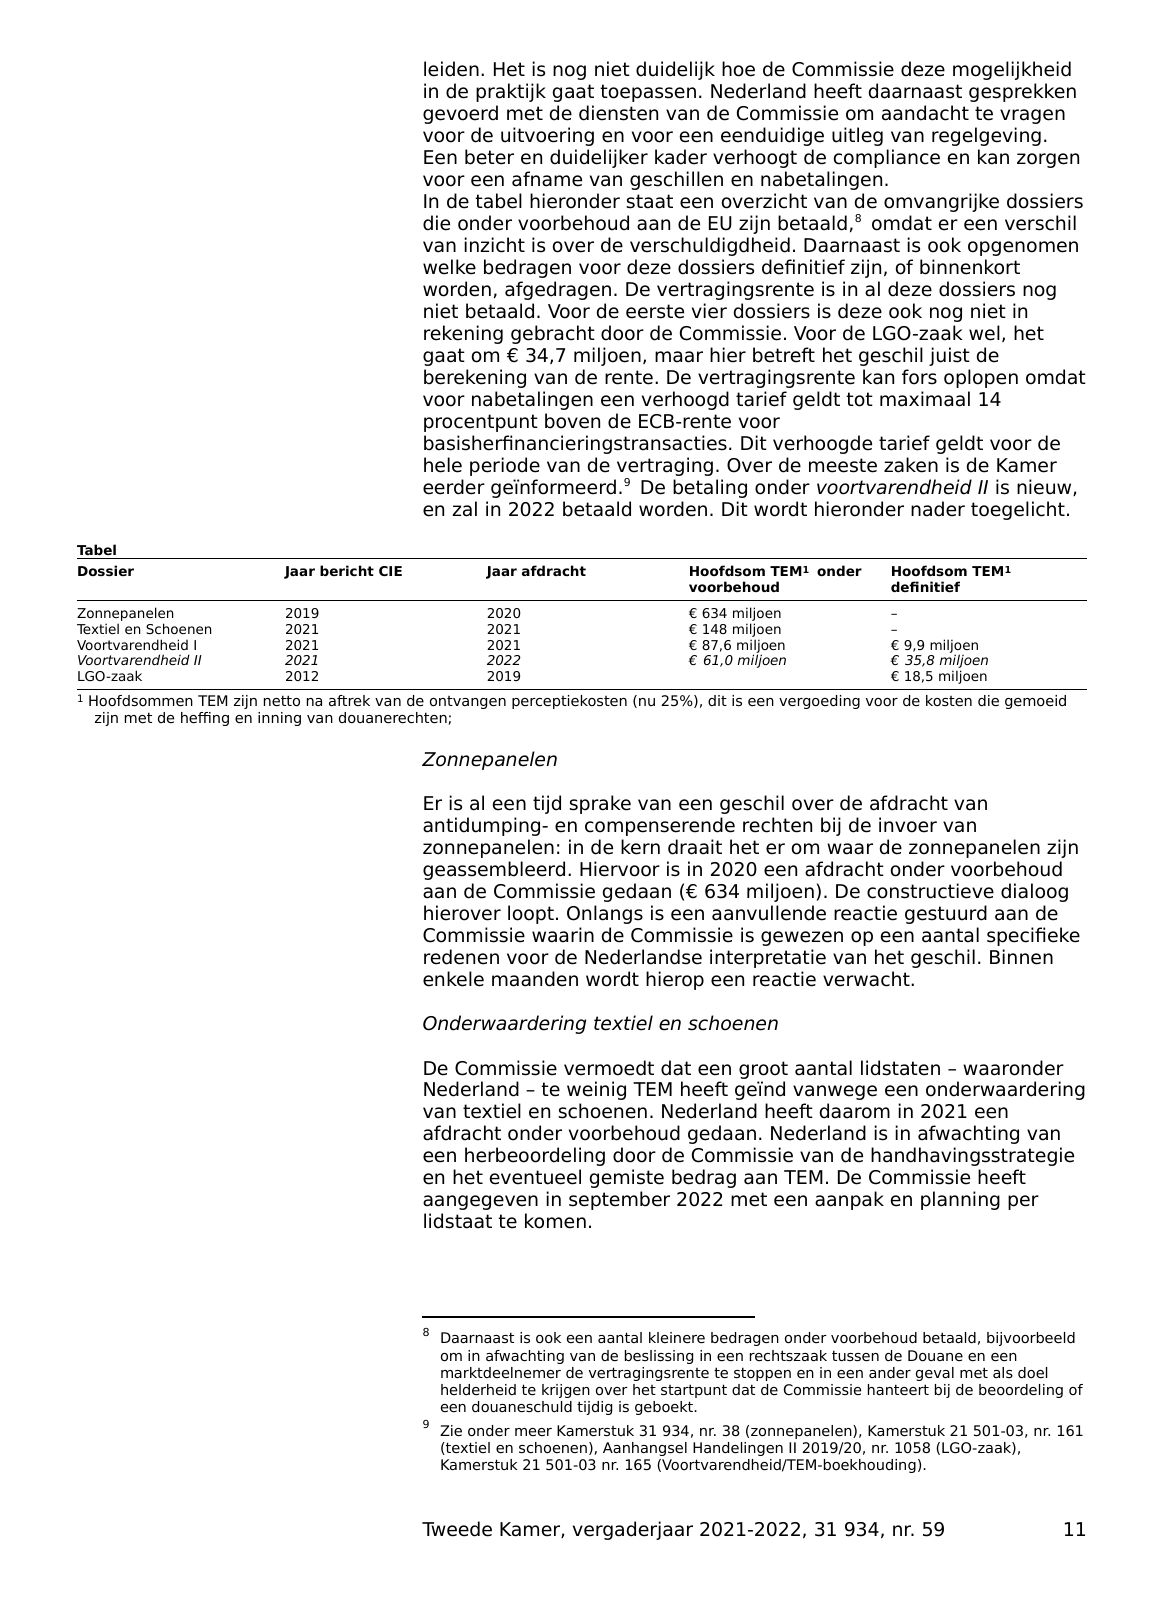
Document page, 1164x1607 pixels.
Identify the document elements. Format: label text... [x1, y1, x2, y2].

table_cell 2021 [279, 637, 481, 653]
table_header Tabel [77, 543, 1087, 558]
table_cell Voortvarendheid I [77, 637, 279, 653]
table_cell € 18,5 miljoen [885, 669, 1087, 689]
table_cell € 87,6 miljoen [683, 637, 885, 653]
table_cell € 634 miljoen [683, 601, 885, 622]
subtitle Onderwaardering textiel en schoenen [422, 1013, 1087, 1035]
table_cell Hoofdsom TEM1 onder voorbehoud [683, 559, 885, 600]
table_cell € 35,8 miljoen [885, 653, 1087, 669]
table_cell 2022 [481, 653, 683, 669]
text leiden. Het is nog niet duidelijk hoe de Commissie deze mogelijkheid in de praktijk gaat toepassen. Nederland heeft daarnaast gesprekken gevoerd met de diensten van de Commissie om aandacht te vragen voor de uitvoering en voor een eenduidige uitleg van regelgeving. Een beter en duidelijker kader verhoogt de compliance en kan zorgen voor een afname van geschillen en nabetalingen. [422, 59, 1087, 191]
text In de tabel hieronder staat een overzicht van de omvangrijke dossiers die onder voorbehoud aan de EU zijn betaald, omdat er een verschil van inzicht is over de verschuldigdheid. Daarnaast is ook opgenomen welke bedragen voor deze dossiers definitief zijn, of binnenkort worden, afgedragen. De vertragingsrente is in al deze dossiers nog niet betaald. Voor de eerste vier dossiers is deze ook nog niet in rekening gebracht door de Commissie. Voor de LGO-zaak wel, het gaat om € 34,7 miljoen, maar hier betreft het geschil juist de berekening van de rente. De vertragingsrente kan fors oplopen omdat voor nabetalingen een verhoogd tarief geldt tot maximaal 14 procentpunt boven de ECB-rente voor basisherfinancieringstransacties. Dit verhoogde tarief geldt voor de hele periode van de vertraging. Over de meeste zaken is de Kamer eerder geïnformeerd. De betaling onder voortvarendheid II is nieuw, en zal in 2022 betaald worden. Dit wordt hieronder nader toegelicht. [422, 191, 1087, 521]
table_cell – [885, 601, 1087, 622]
table_cell € 148 miljoen [683, 622, 885, 637]
table_cell 2020 [481, 601, 683, 622]
table_cell 2021 [279, 653, 481, 669]
table_cell 2021 [481, 622, 683, 637]
text De Commissie vermoedt dat een groot aantal lidstaten – waaronder Nederland – te weinig TEM heeft geïnd vanwege een onderwaardering van textiel en schoenen. Nederland heeft daarom in 2021 een afdracht onder voorbehoud gedaan. Nederland is in afwachting van een herbeoordeling door de Commissie van de handhavingsstrategie en het eventueel gemiste bedrag aan TEM. De Commissie heeft aangegeven in september 2022 met een aanpak en planning per lidstaat te komen. [422, 1057, 1087, 1233]
table_cell 2021 [481, 637, 683, 653]
table_cell 2019 [279, 601, 481, 622]
table_cell Voortvarendheid II [77, 653, 279, 669]
table_cell 1 Hoofdsommen TEM zijn netto na aftrek van de ontvangen perceptiekosten (nu 25%), dit is een vergoeding voor de kosten die gemoeid zijn met de heffing en inning van douanerechten; [77, 690, 1087, 727]
text Er is al een tijd sprake van een geschil over de afdracht van antidumping- en compenserende rechten bij de invoer van zonnepanelen: in de kern draait het er om waar de zonnepanelen zijn geassembleerd. Hiervoor is in 2020 een afdracht onder voorbehoud aan de Commissie gedaan (€ 634 miljoen). De constructieve dialoog hierover loopt. Onlangs is een aanvullende reactie gestuurd aan de Commissie waarin de Commissie is gewezen op een aantal specifieke redenen voor de Nederlandse interpretatie van het geschil. Binnen enkele maanden wordt hierop een reactie verwacht. [422, 793, 1087, 991]
table_cell 2012 [279, 669, 481, 689]
table_cell Hoofdsom TEM1 definitief [885, 559, 1087, 600]
table_cell LGO-zaak [77, 669, 279, 689]
table_cell Zonnepanelen [77, 601, 279, 622]
table_cell 2019 [481, 669, 683, 689]
text Zie onder meer Kamerstuk 31 934, nr. 38 (zonnepanelen), Kamerstuk 21 501-03, nr. 161 (textiel en schoenen), Aanhangsel Handelingen II 2019/20, nr. 1058 (LGO-zaak), Kamerstuk 21 501-03 nr. 165 (Voortvarendheid/TEM-boekhouding). [422, 1418, 1087, 1474]
table_cell [683, 669, 885, 689]
table_cell Dossier [77, 559, 279, 600]
table_cell – [885, 622, 1087, 637]
table_cell € 9,9 miljoen [885, 637, 1087, 653]
text Daarnaast is ook een aantal kleinere bedragen onder voorbehoud betaald, bijvoorbeeld om in afwachting van de beslissing in een rechtszaak tussen de Douane en een marktdeelnemer de vertragingsrente te stoppen en in een ander geval met als doel helderheid te krijgen over het startpunt dat de Commissie hanteert bij de beoordeling of een douaneschuld tijdig is geboekt. [422, 1326, 1087, 1416]
subtitle Zonnepanelen [422, 749, 1087, 771]
table_cell Jaar afdracht [481, 559, 683, 600]
table_cell € 61,0 miljoen [683, 653, 885, 669]
table_cell Jaar bericht CIE [279, 559, 481, 600]
table_cell Textiel en Schoenen [77, 622, 279, 637]
table_cell 2021 [279, 622, 481, 637]
